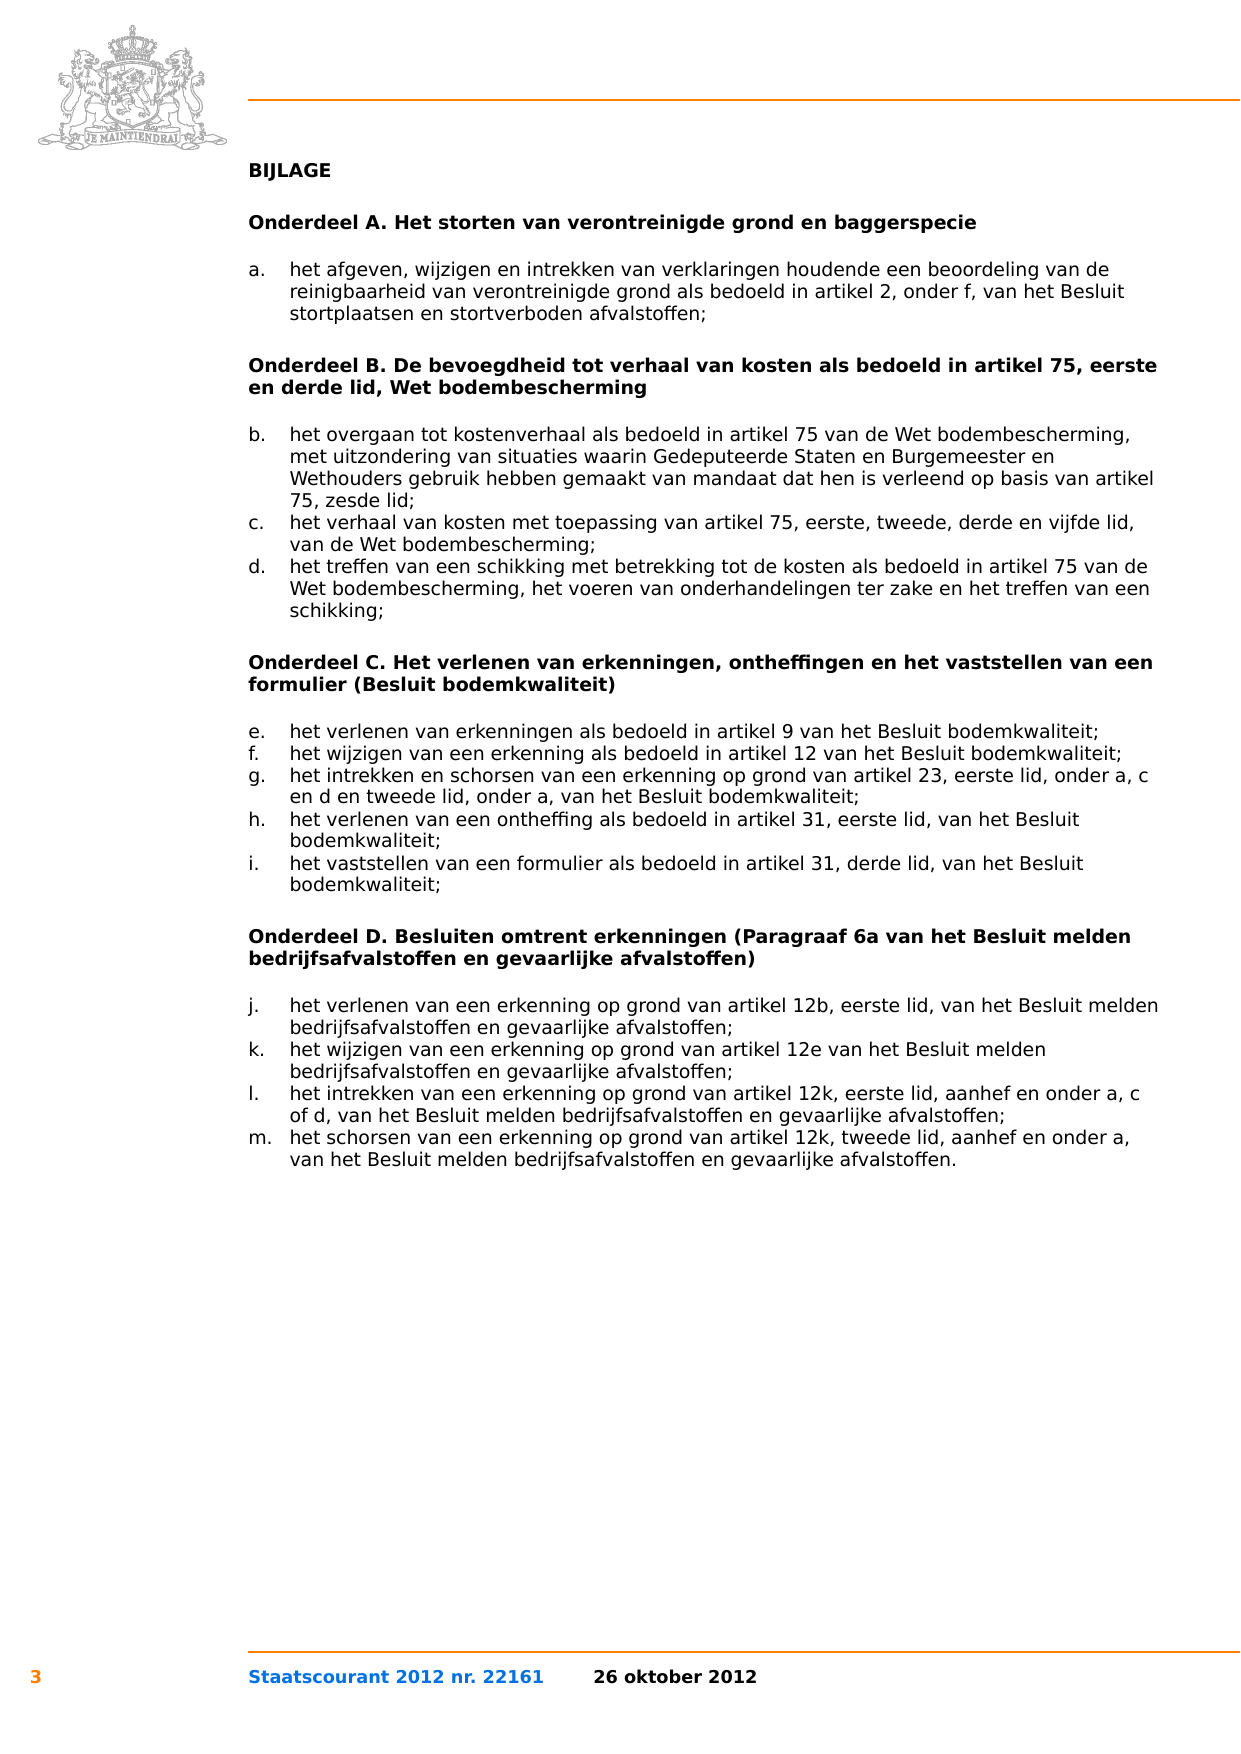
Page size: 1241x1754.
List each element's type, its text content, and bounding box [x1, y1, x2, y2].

subtitle BIJLAGE [248, 160, 1163, 182]
picture [38, 25, 227, 150]
text b. het overgaan tot kostenverhaal als bedoeld in artikel 75 van de Wet bodembescherming, met uitzondering van situaties waarin Gedeputeerde Staten en Burgemeester en Wethouders gebruik hebben gemaakt van mandaat dat hen is verleend op basis van artikel 75, zesde lid; [248, 424, 1163, 512]
subtitle Onderdeel A. Het storten van verontreinigde grond en baggerspecie [248, 212, 1163, 234]
subtitle Onderdeel C. Het verlenen van erkenningen, ontheffingen en het vaststellen van een formulier (Besluit bodemkwaliteit) [248, 652, 1163, 696]
text f. het wijzigen van een erkenning als bedoeld in artikel 12 van het Besluit bodemkwaliteit; [248, 742, 1163, 764]
text m. het schorsen van een erkenning op grond van artikel 12k, tweede lid, aanhef en onder a, van het Besluit melden bedrijfsafvalstoffen en gevaarlijke afvalstoffen. [248, 1127, 1163, 1171]
text g. het intrekken en schorsen van een erkenning op grond van artikel 23, eerste lid, onder a, c en d en tweede lid, onder a, van het Besluit bodemkwaliteit; [248, 764, 1163, 808]
text d. het treffen van een schikking met betrekking tot de kosten als bedoeld in artikel 75 van de Wet bodembescherming, het voeren van onderhandelingen ter zake en het treffen van een schikking; [248, 556, 1163, 622]
subtitle Onderdeel D. Besluiten omtrent erkenningen (Paragraaf 6a van het Besluit melden bedrijfsafvalstoffen en gevaarlijke afvalstoffen) [248, 926, 1163, 970]
text c. het verhaal van kosten met toepassing van artikel 75, eerste, tweede, derde en vijfde lid, van de Wet bodembescherming; [248, 512, 1163, 556]
text i. het vaststellen van een formulier als bedoeld in artikel 31, derde lid, van het Besluit bodemkwaliteit; [248, 852, 1163, 896]
subtitle Onderdeel B. De bevoegdheid tot verhaal van kosten als bedoeld in artikel 75, eerste en derde lid, Wet bodembescherming [248, 355, 1163, 399]
text j. het verlenen van een erkenning op grond van artikel 12b, eerste lid, van het Besluit melden bedrijfsafvalstoffen en gevaarlijke afvalstoffen; [248, 995, 1163, 1039]
text l. het intrekken van een erkenning op grond van artikel 12k, eerste lid, aanhef en onder a, c of d, van het Besluit melden bedrijfsafvalstoffen en gevaarlijke afvalstoffen; [248, 1083, 1163, 1127]
text h. het verlenen van een ontheffing als bedoeld in artikel 31, eerste lid, van het Besluit bodemkwaliteit; [248, 808, 1163, 852]
text k. het wijzigen van een erkenning op grond van artikel 12e van het Besluit melden bedrijfsafvalstoffen en gevaarlijke afvalstoffen; [248, 1039, 1163, 1083]
text e. het verlenen van erkenningen als bedoeld in artikel 9 van het Besluit bodemkwaliteit; [248, 721, 1163, 742]
text a. het afgeven, wijzigen en intrekken van verklaringen houdende een beoordeling van de reinigbaarheid van verontreinigde grond als bedoeld in artikel 2, onder f, van het Besluit stortplaatsen en stortverboden afvalstoffen; [248, 259, 1163, 325]
